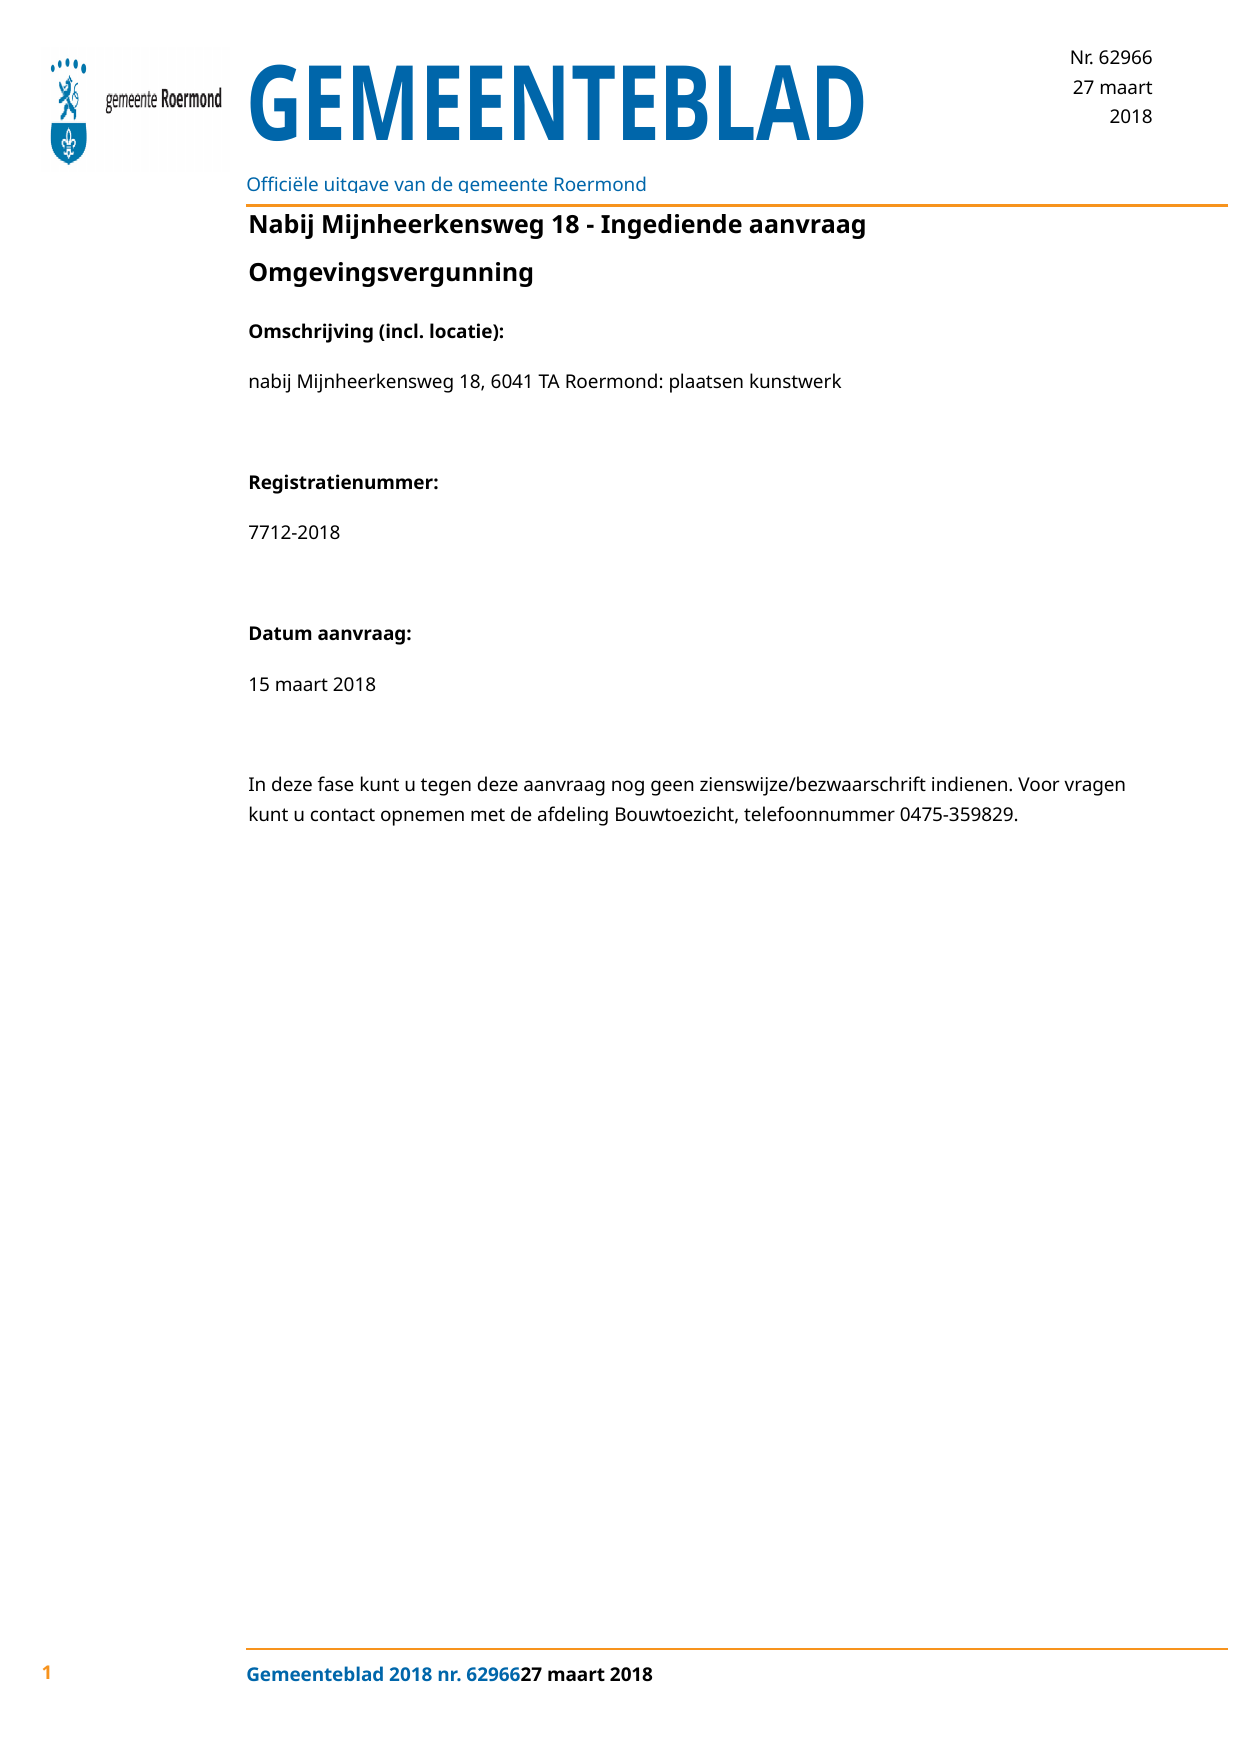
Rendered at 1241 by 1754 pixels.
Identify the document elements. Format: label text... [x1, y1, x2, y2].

text Nabij Mijnheerkensweg 18 - Ingediende aanvraag Omgevingsvergunning [248, 207, 1152, 288]
text nabij Mijnheerkensweg 18, 6041 TA Roermond: plaatsen kunstwerk [248, 368, 1152, 394]
picture [41, 47, 231, 172]
text 7712-2018 [248, 519, 1152, 545]
text In deze fase kunt u tegen deze aanvraag nog geen zienswijze/bezwaarschrift indienen. Voor vragen kunt u contact opnemen met de afdeling Bouwtoezicht, telefoonnummer 0475-359829. [248, 772, 1152, 827]
text Datum aanvraag: [248, 620, 1152, 646]
text Registratienummer: [248, 469, 1152, 495]
text 15 maart 2018 [248, 671, 1152, 697]
text Omschrijving (incl. locatie): [248, 318, 1152, 344]
